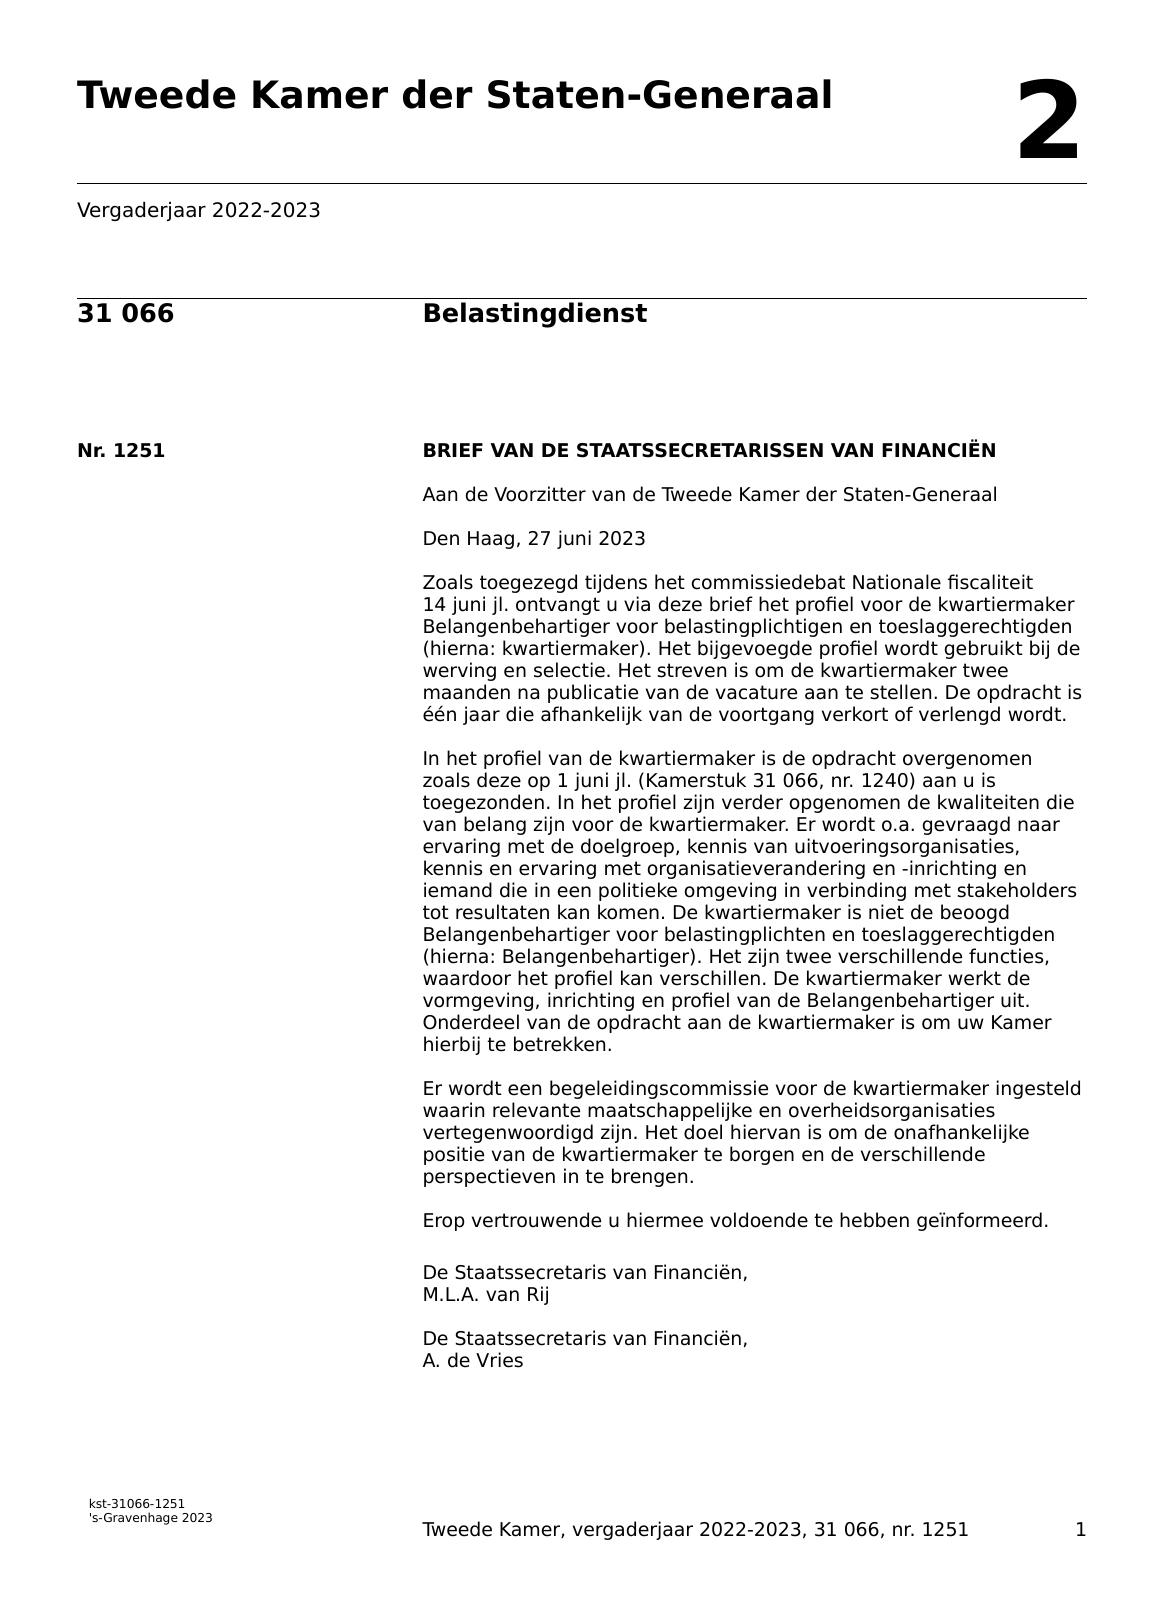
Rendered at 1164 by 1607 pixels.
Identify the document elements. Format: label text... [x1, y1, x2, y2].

text In het profiel van de kwartiermaker is de opdracht overgenomen zoals deze op 1 juni jl. (Kamerstuk 31 066, nr. 1240) aan u is toegezonden. In het profiel zijn verder opgenomen de kwaliteiten die van belang zijn voor de kwartiermaker. Er wordt o.a. gevraagd naar ervaring met de doelgroep, kennis van uitvoeringsorganisaties, kennis en ervaring met organisatieverandering en -inrichting en iemand die in een politieke omgeving in verbinding met stakeholders tot resultaten kan komen. De kwartiermaker is niet de beoogd Belangenbehartiger voor belastingplichten en toeslaggerechtigden (hierna: Belangenbehartiger). Het zijn twee verschillende functies, waardoor het profiel kan verschillen. De kwartiermaker werkt de vormgeving, inrichting en profiel van de Belangenbehartiger uit. Onderdeel van de opdracht aan de kwartiermaker is om uw Kamer hierbij te betrekken. [422, 748, 1087, 1056]
subtitle Nr. 1251 BRIEF VAN DE STAATSSECRETARISSEN VAN FINANCIËN [77, 440, 1087, 462]
text Den Haag, 27 juni 2023 [422, 528, 1087, 550]
text Aan de Voorzitter van de Tweede Kamer der Staten-Generaal [422, 484, 1087, 506]
table_header Tweede Kamer der Staten-Generaal [77, 59, 886, 183]
table_cell Vergaderjaar 2022-2023 [77, 184, 1087, 298]
text Zoals toegezegd tijdens het commissiedebat Nationale fiscaliteit 14 juni jl. ontvangt u via deze brief het profiel voor de kwartiermaker Belangenbehartiger voor belastingplichtigen en toeslaggerechtigden (hierna: kwartiermaker). Het bijgevoegde profiel wordt gebruikt bij de werving en selectie. Het streven is om de kwartiermaker twee maanden na publicatie van de vacature aan te stellen. De opdracht is één jaar die afhankelijk van de voortgang verkort of verlengd wordt. [422, 572, 1087, 726]
table_header 2 [886, 59, 1087, 183]
text kst-31066-1251 [88, 1497, 323, 1511]
text De Staatssecretaris van Financiën, M.L.A. van Rij [422, 1262, 1087, 1306]
text Er wordt een begeleidingscommissie voor de kwartiermaker ingesteld waarin relevante maatschappelijke en overheidsorganisaties vertegenwoordigd zijn. Het doel hiervan is om de onafhankelijke positie van de kwartiermaker te borgen en de verschillende perspectieven in te brengen. [422, 1078, 1087, 1188]
text De Staatssecretaris van Financiën, A. de Vries [422, 1328, 1087, 1372]
subtitle 31 066 Belastingdienst [77, 299, 1087, 329]
text Erop vertrouwende u hiermee voldoende te hebben geïnformeerd. [422, 1210, 1087, 1232]
text 's-Gravenhage 2023 [88, 1511, 323, 1525]
